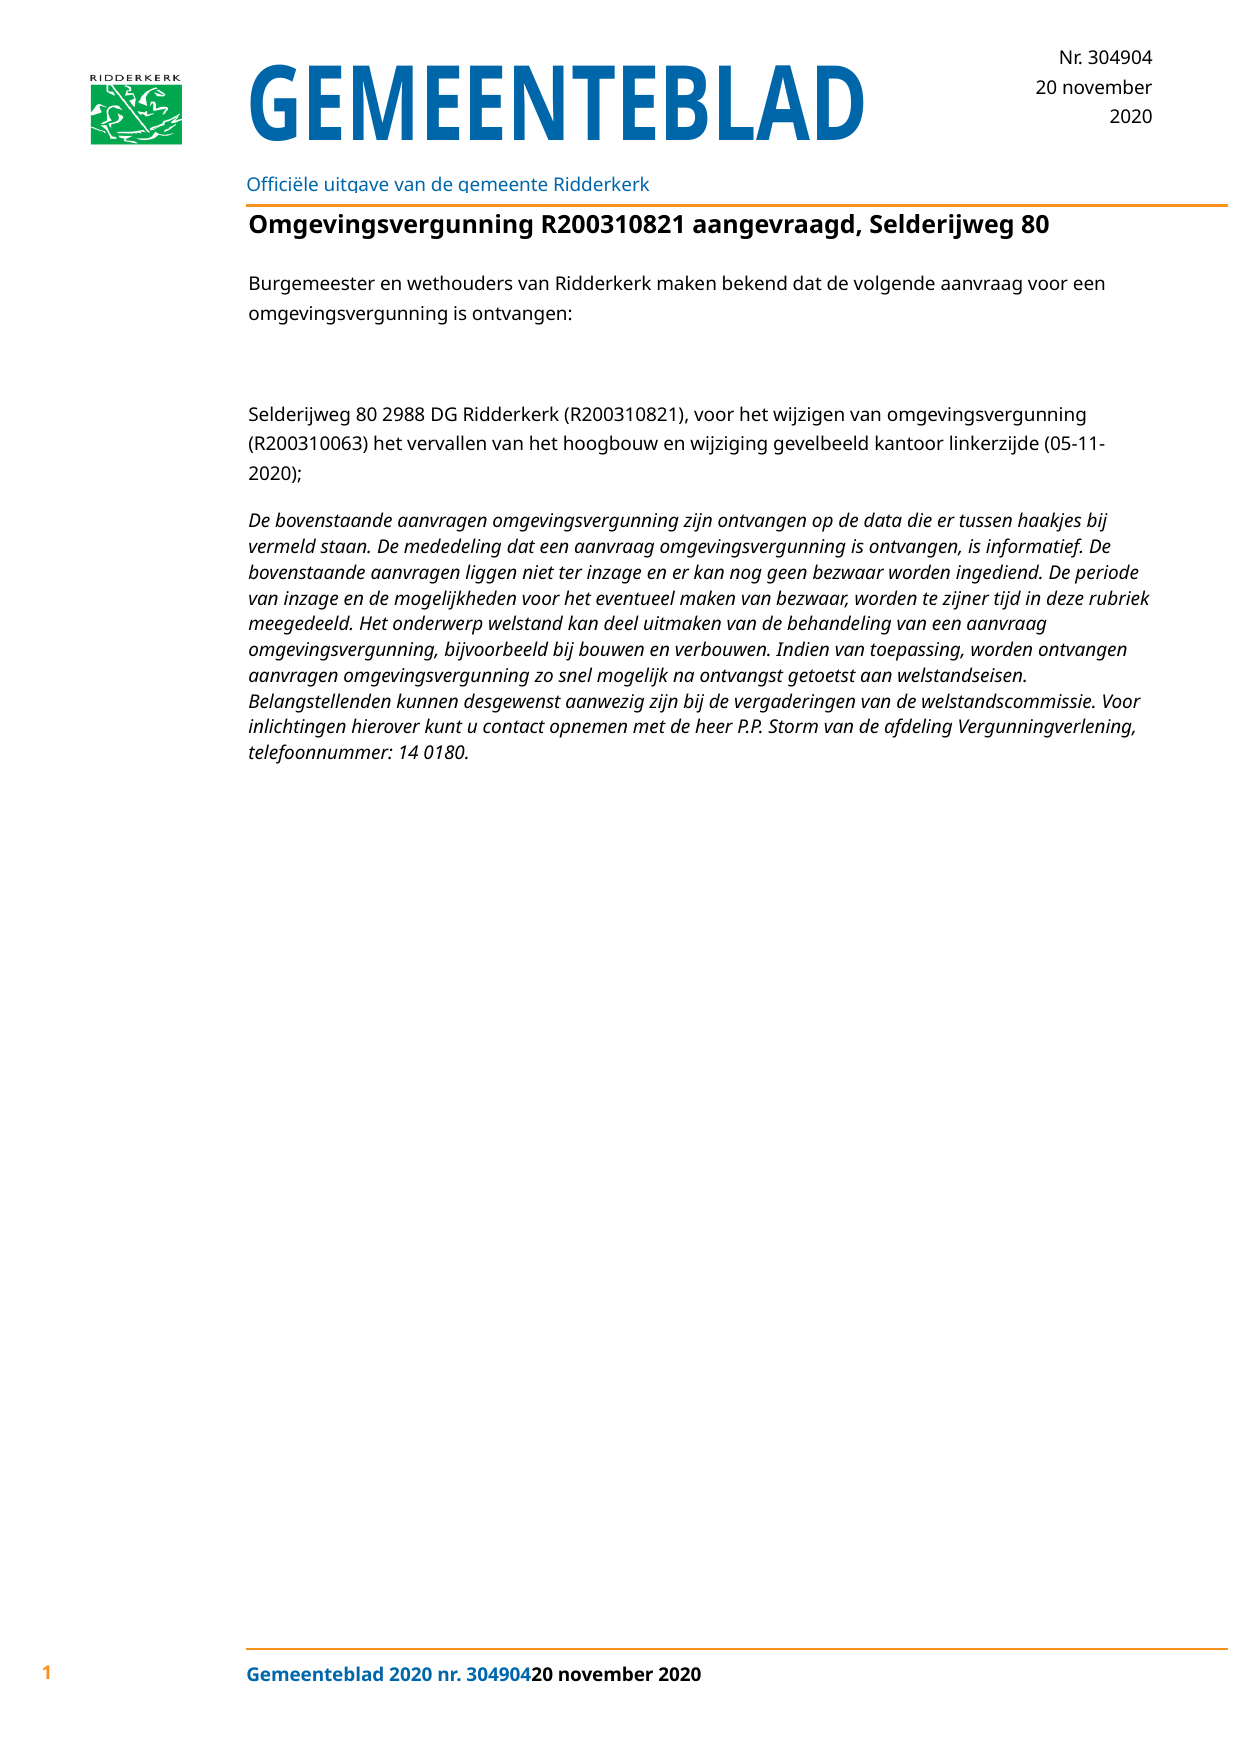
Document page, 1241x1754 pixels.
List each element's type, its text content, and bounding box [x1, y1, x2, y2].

text De bovenstaande aanvragen omgevingsvergunning zijn ontvangen op de data die er tussen haakjes bij vermeld staan. De mededeling dat een aanvraag omgevingsvergunning is ontvangen, is informatief. De bovenstaande aanvragen liggen niet ter inzage en er kan nog geen bezwaar worden ingediend. De periode van inzage en de mogelijkheden voor het eventueel maken van bezwaar, worden te zijner tijd in deze rubriek meegedeeld. Het onderwerp welstand kan deel uitmaken van de behandeling van een aanvraag omgevingsvergunning, bijvoorbeeld bij bouwen en verbouwen. Indien van toepassing, worden ontvangen aanvragen omgevingsvergunning zo snel mogelijk na ontvangst getoetst aan welstandseisen. Belangstellenden kunnen desgewenst aanwezig zijn bij de vergaderingen van de welstandscommissie. Voor inlichtingen hierover kunt u contact opnemen met de heer P.P. Storm van de afdeling Vergunningverlening, telefoonnummer: 14 0180. [248, 508, 1152, 765]
text Burgemeester en wethouders van Ridderkerk maken bekend dat de volgende aanvraag voor een omgevingsvergunning is ontvangen: [248, 270, 1152, 326]
picture [41, 47, 231, 172]
text Selderijweg 80 2988 DG Ridderkerk (R200310821), voor het wijzigen van omgevingsvergunning (R200310063) het vervallen van het hoogbouw en wijziging gevelbeeld kantoor linkerzijde (05-11-2020); [248, 401, 1152, 486]
text Omgevingsvergunning R200310821 aangevraagd, Selderijweg 80 [248, 207, 1152, 241]
